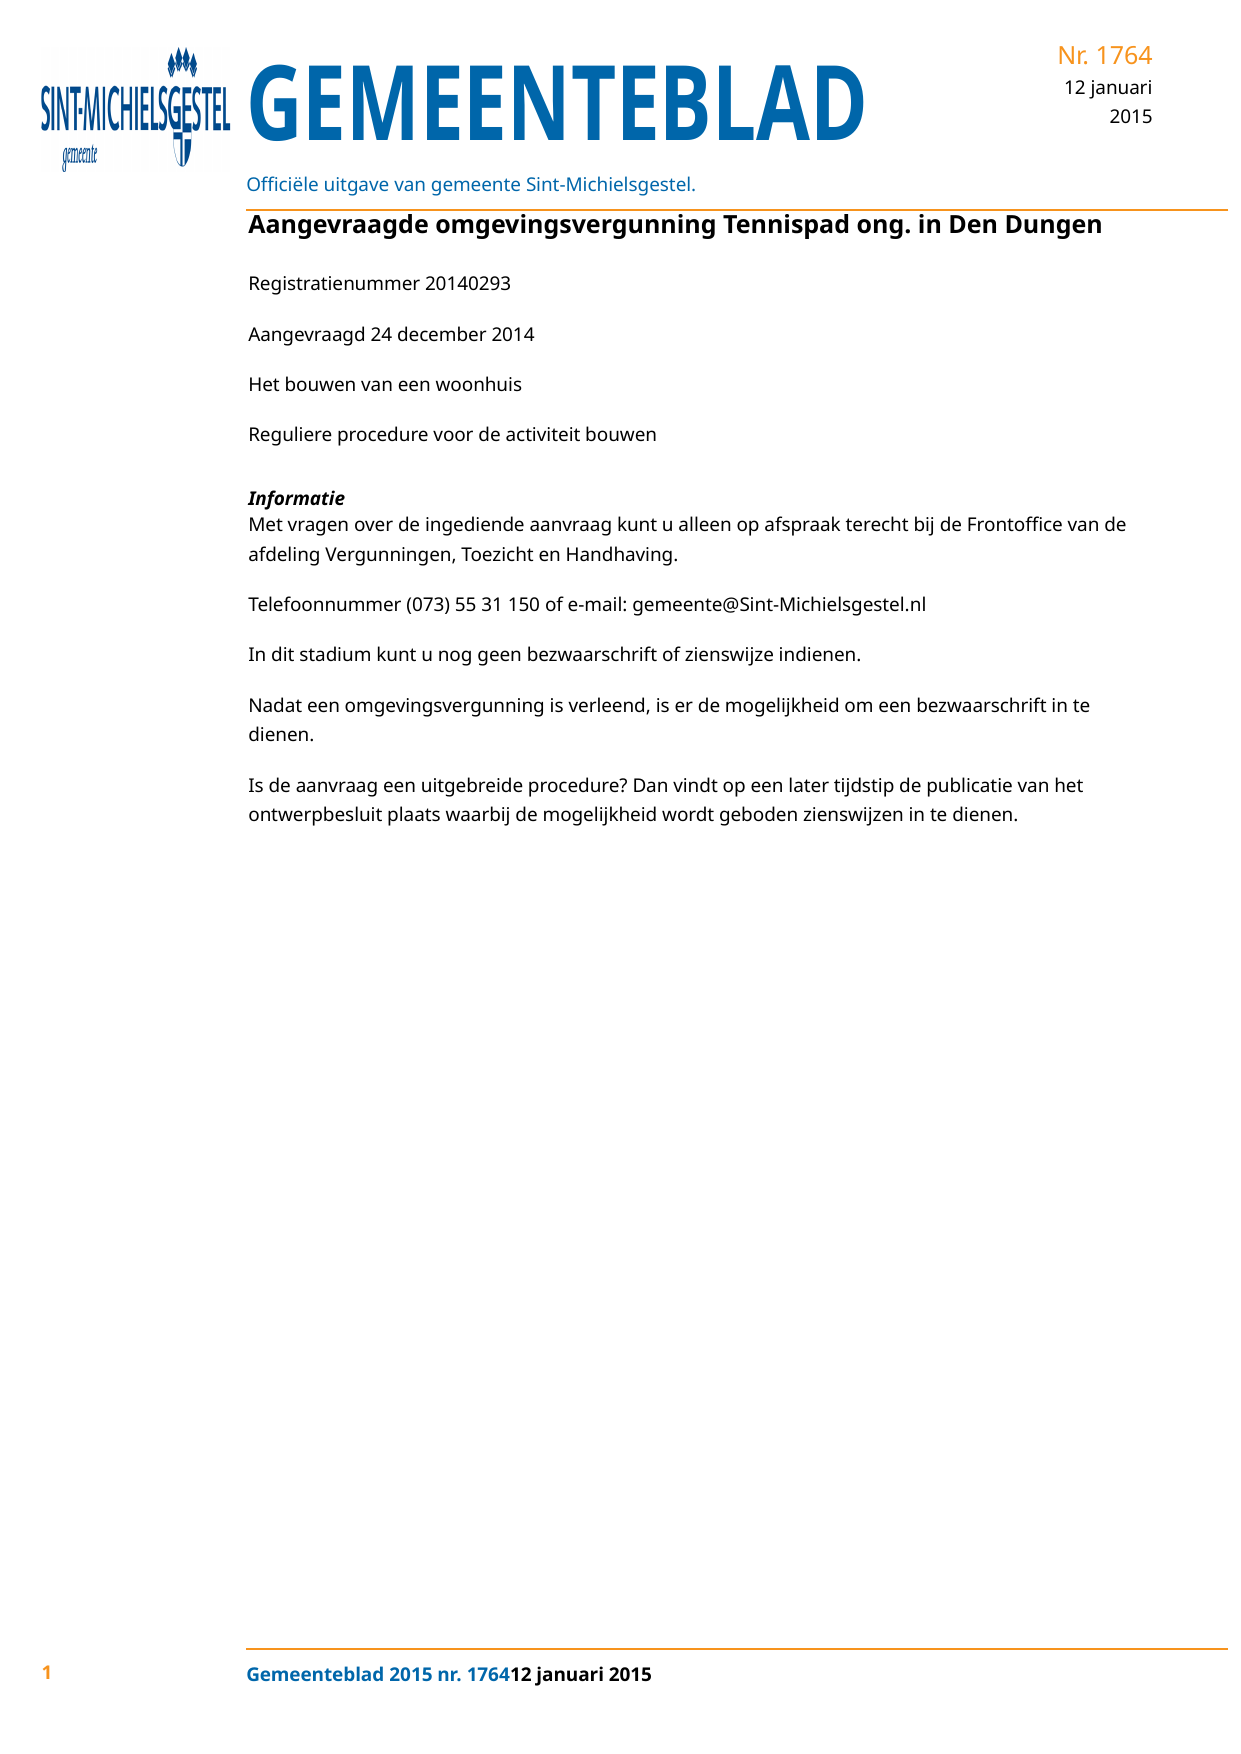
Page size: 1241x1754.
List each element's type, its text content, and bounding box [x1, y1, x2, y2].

text Registratienummer 20140293 [248, 270, 1152, 296]
text Aangevraagd 24 december 2014 [248, 321, 1152, 346]
picture [41, 47, 231, 172]
text Het bouwen van een woonhuis [248, 371, 1152, 397]
text Nadat een omgevingsvergunning is verleend, is er de mogelijkheid om een bezwaarschrift in te dienen. [248, 692, 1152, 747]
text Reguliere procedure voor de activiteit bouwen [248, 422, 1152, 447]
text Telefoonnummer (073) 55 31 150 of e-mail: gemeente@Sint-Michielsgestel.nl [248, 591, 1152, 617]
text Is de aanvraag een uitgebreide procedure? Dan vindt op een later tijdstip de publicatie van het ontwerpbesluit plaats waarbij de mogelijkheid wordt geboden zienswijzen in te dienen. [248, 772, 1152, 827]
text Informatie [248, 486, 1152, 511]
text Aangevraagde omgevingsvergunning Tennispad ong. in Den Dungen [248, 211, 1152, 241]
text In dit stadium kunt u nog geen bezwaarschrift of zienswijze indienen. [248, 642, 1152, 667]
text Met vragen over de ingediende aanvraag kunt u alleen op afspraak terecht bij de Frontoffice van de afdeling Vergunningen, Toezicht en Handhaving. [248, 511, 1152, 567]
